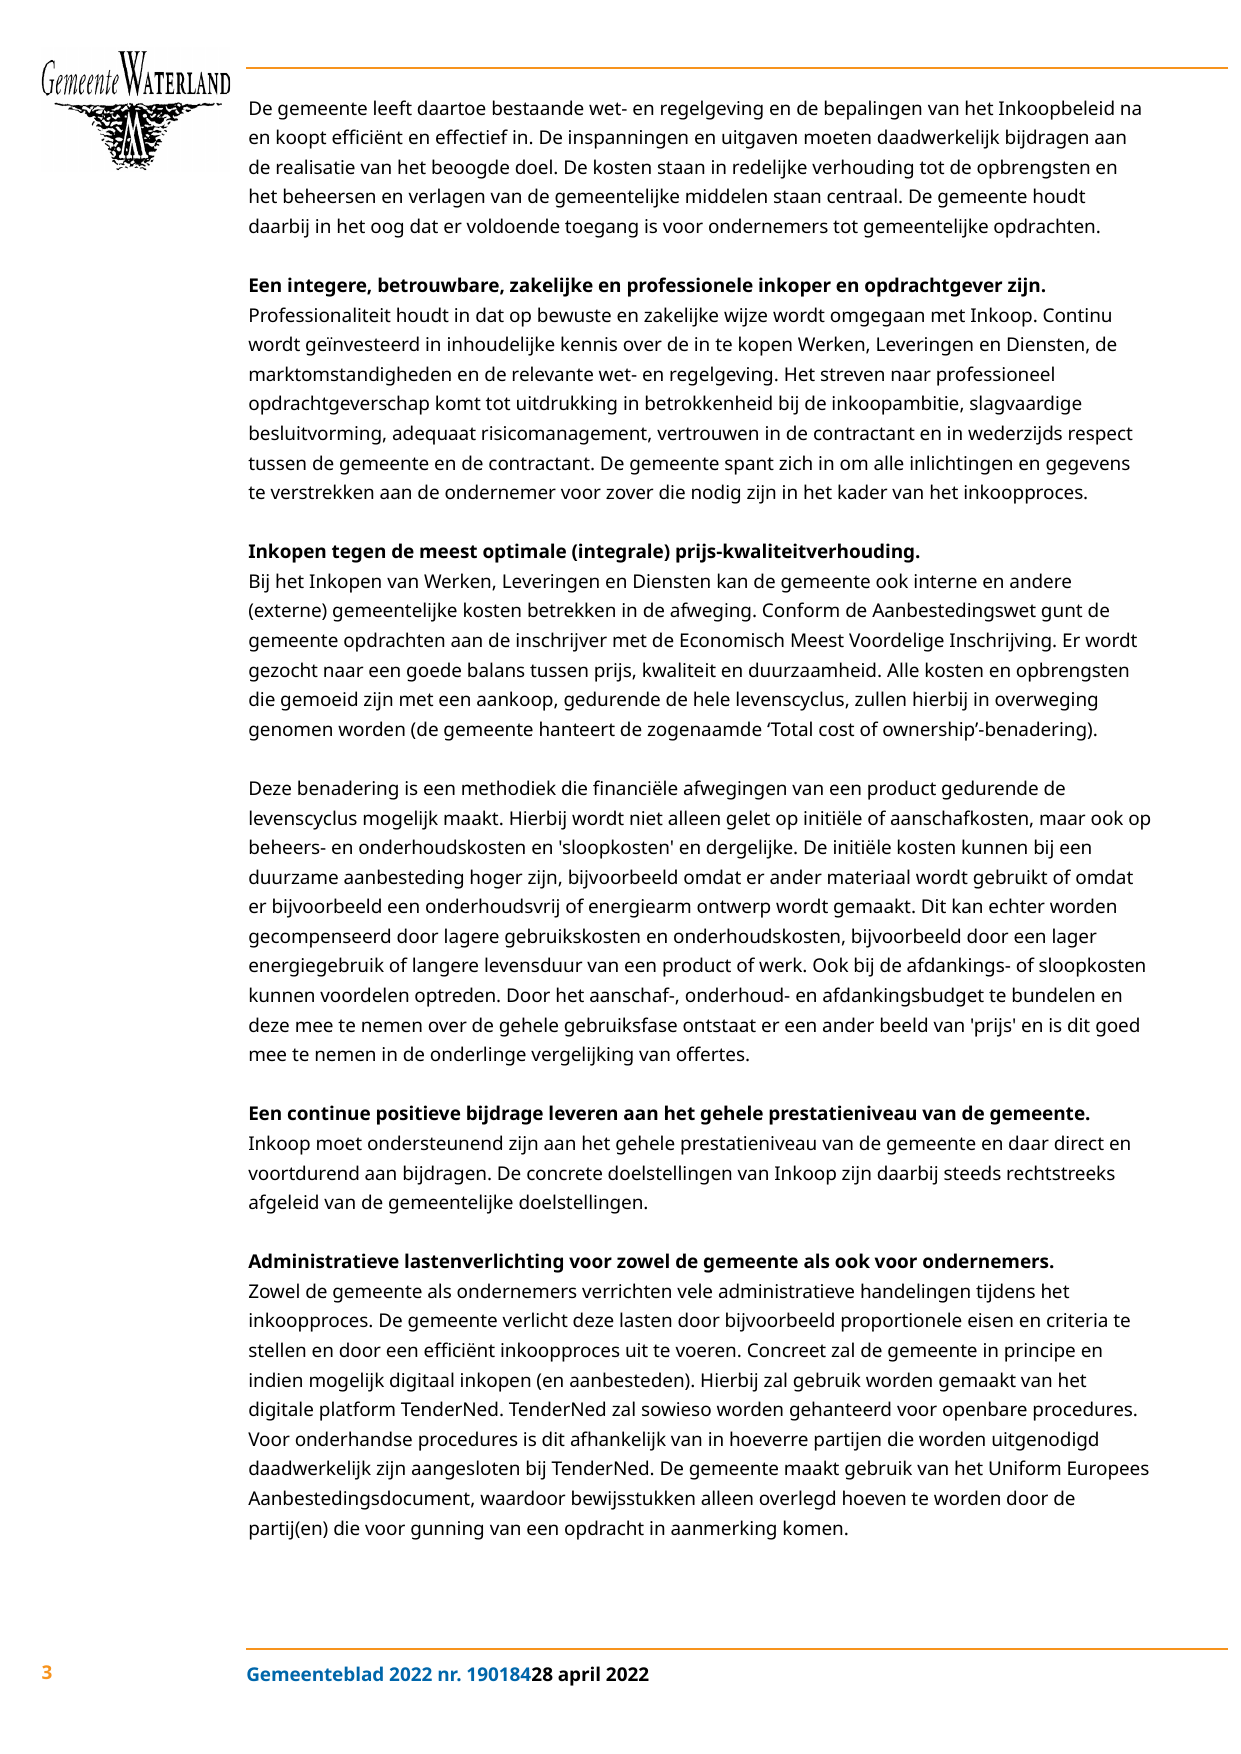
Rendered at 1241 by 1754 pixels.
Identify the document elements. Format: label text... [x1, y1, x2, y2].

text Professionaliteit houdt in dat op bewuste en zakelijke wijze wordt omgegaan met Inkoop. Continu wordt geïnvesteerd in inhoudelijke kennis over de in te kopen Werken, Leveringen en Diensten, de marktomstandigheden en de relevante wet- en regelgeving. Het streven naar professioneel opdrachtgeverschap komt tot uitdrukking in betrokkenheid bij de inkoopambitie, slagvaardige besluitvorming, adequaat risicomanagement, vertrouwen in de contractant en in wederzijds respect tussen de gemeente en de contractant. De gemeente spant zich in om alle inlichtingen en gegevens te verstrekken aan de ondernemer voor zover die nodig zijn in het kader van het inkoopproces. [248, 302, 1152, 505]
text Bij het Inkopen van Werken, Leveringen en Diensten kan de gemeente ook interne en andere (externe) gemeentelijke kosten betrekken in de afweging. Conform de Aanbestedingswet gunt de gemeente opdrachten aan de inschrijver met de Economisch Meest Voordelige Inschrijving. Er wordt gezocht naar een goede balans tussen prijs, kwaliteit en duurzaamheid. Alle kosten en opbrengsten die gemoeid zijn met een aankoop, gedurende de hele levenscyclus, zullen hierbij in overweging genomen worden (de gemeente hanteert de zogenaamde ‘Total cost of ownership’-benadering). [248, 568, 1152, 742]
text Een integere, betrouwbare, zakelijke en professionele inkoper en opdrachtgever zijn. [248, 272, 1152, 298]
picture [41, 47, 231, 172]
text De gemeente leeft daartoe bestaande wet- en regelgeving en de bepalingen van het Inkoopbeleid na en koopt efficiënt en effectief in. De inspanningen en uitgaven moeten daadwerkelijk bijdragen aan de realisatie van het beoogde doel. De kosten staan in redelijke verhouding tot de opbrengsten en het beheersen en verlagen van de gemeentelijke middelen staan centraal. De gemeente houdt daarbij in het oog dat er voldoende toegang is voor ondernemers tot gemeentelijke opdrachten. [248, 95, 1152, 239]
text Administratieve lastenverlichting voor zowel de gemeente als ook voor ondernemers. [248, 1248, 1152, 1274]
text Zowel de gemeente als ondernemers verrichten vele administratieve handelingen tijdens het inkoopproces. De gemeente verlicht deze lasten door bijvoorbeeld proportionele eisen en criteria te stellen en door een efficiënt inkoopproces uit te voeren. Concreet zal de gemeente in principe en indien mogelijk digitaal inkopen (en aanbesteden). Hierbij zal gebruik worden gemaakt van het digitale platform TenderNed. TenderNed zal sowieso worden gehanteerd voor openbare procedures. Voor onderhandse procedures is dit afhankelijk van in hoeverre partijen die worden uitgenodigd daadwerkelijk zijn aangesloten bij TenderNed. De gemeente maakt gebruik van het Uniform Europees Aanbestedingsdocument, waardoor bewijsstukken alleen overlegd hoeven te worden door de partij(en) die voor gunning van een opdracht in aanmerking komen. [248, 1278, 1152, 1541]
text Inkoop moet ondersteunend zijn aan het gehele prestatieniveau van de gemeente en daar direct en voortdurend aan bijdragen. De concrete doelstellingen van Inkoop zijn daarbij steeds rechtstreeks afgeleid van de gemeentelijke doelstellingen. [248, 1130, 1152, 1215]
text Deze benadering is een methodiek die financiële afwegingen van een product gedurende de levenscyclus mogelijk maakt. Hierbij wordt niet alleen gelet op initiële of aanschafkosten, maar ook op beheers- en onderhoudskosten en 'sloopkosten' en dergelijke. De initiële kosten kunnen bij een duurzame aanbesteding hoger zijn, bijvoorbeeld omdat er ander materiaal wordt gebruikt of omdat er bijvoorbeeld een onderhoudsvrij of energiearm ontwerp wordt gemaakt. Dit kan echter worden gecompenseerd door lagere gebruikskosten en onderhoudskosten, bijvoorbeeld door een lager energiegebruik of langere levensduur van een product of werk. Ook bij de afdankings- of sloopkosten kunnen voordelen optreden. Door het aanschaf-, onderhoud- en afdankingsbudget te bundelen en deze mee te nemen over de gehele gebruiksfase ontstaat er een ander beeld van 'prijs' en is dit goed mee te nemen in de onderlinge vergelijking van offertes. [248, 775, 1152, 1067]
text Inkopen tegen de meest optimale (integrale) prijs-kwaliteitverhouding. [248, 538, 1152, 564]
text Een continue positieve bijdrage leveren aan het gehele prestatieniveau van de gemeente. [248, 1101, 1152, 1126]
